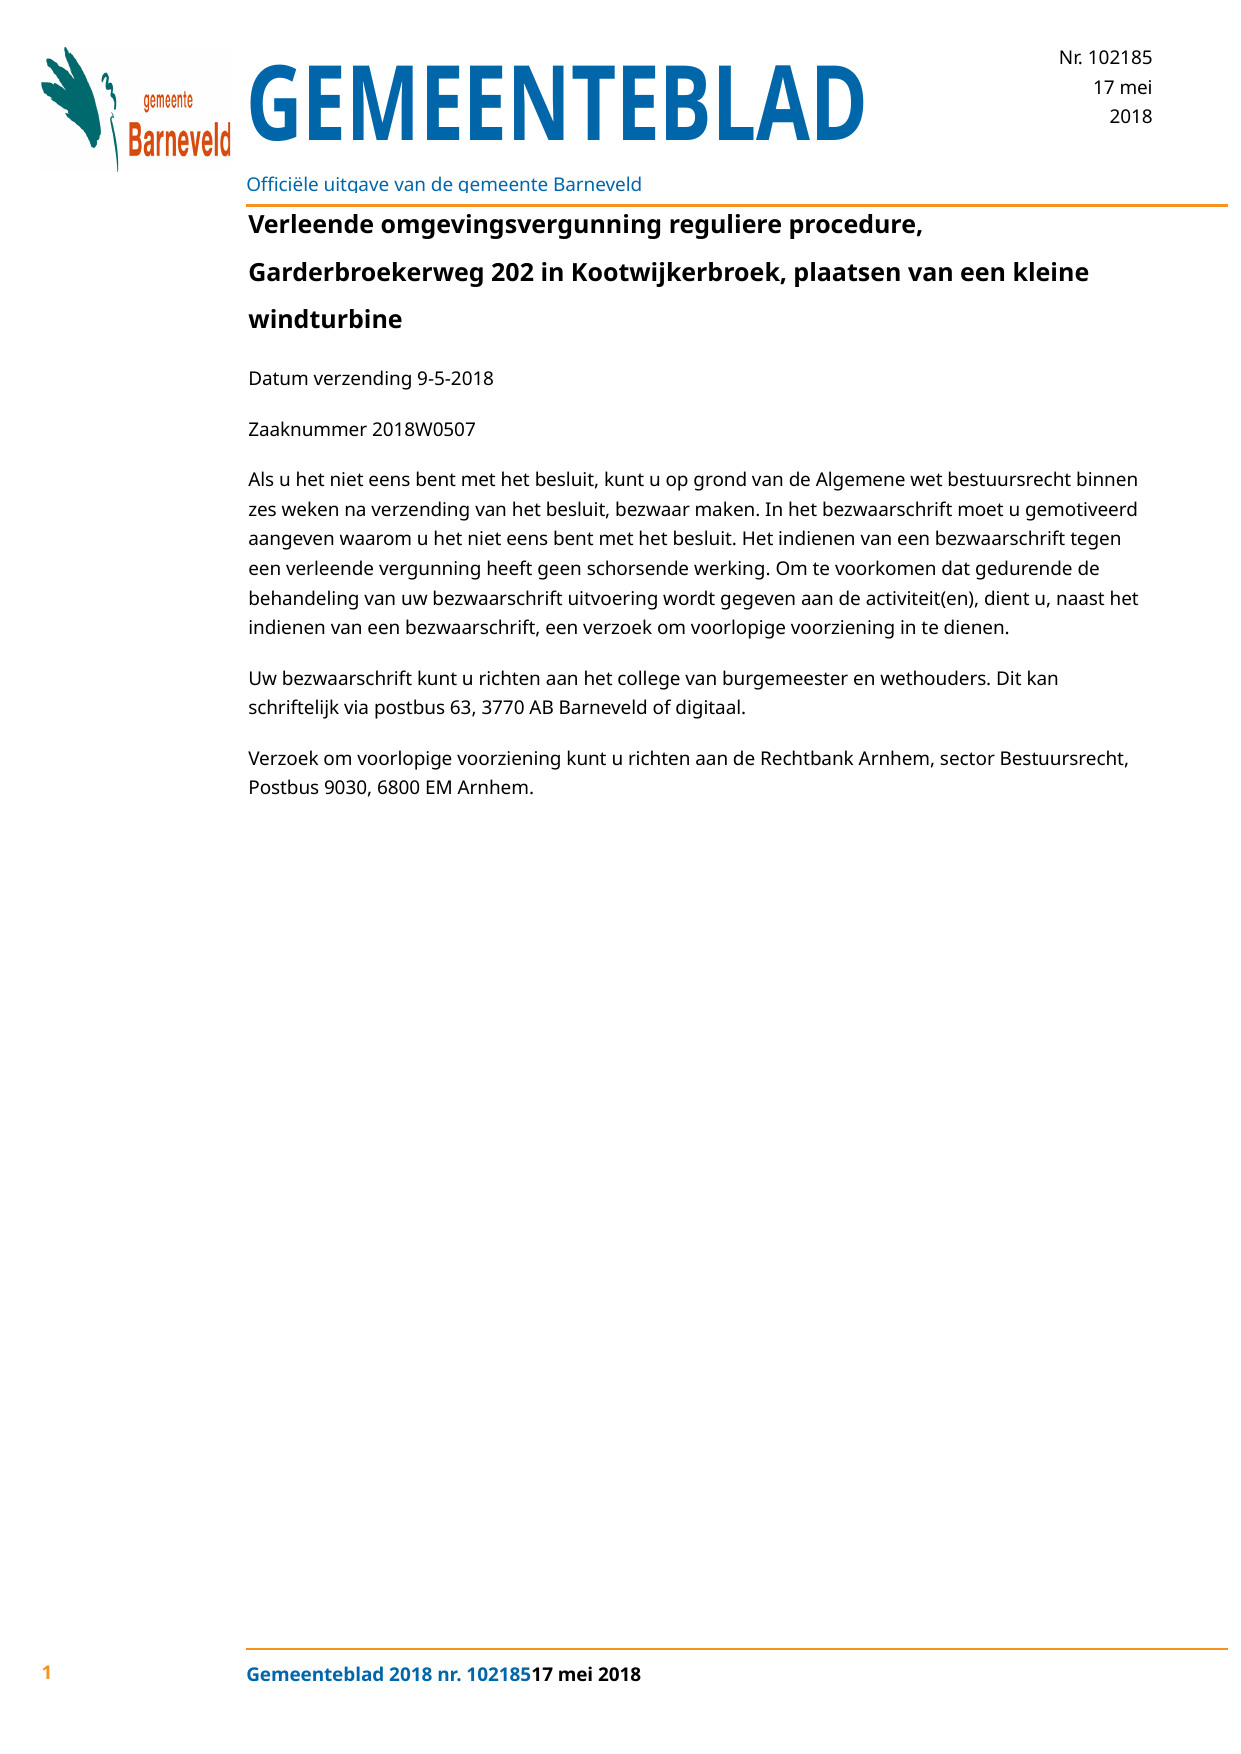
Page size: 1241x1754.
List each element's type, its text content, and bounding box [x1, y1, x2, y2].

picture [41, 47, 231, 172]
text Datum verzending 9-5-2018 [248, 366, 1152, 391]
text Als u het niet eens bent met het besluit, kunt u op grond van de Algemene wet bestuursrecht binnen zes weken na verzending van het besluit, bezwaar maken. In het bezwaarschrift moet u gemotiveerd aangeven waarom u het niet eens bent met het besluit. Het indienen van een bezwaarschrift tegen een verleende vergunning heeft geen schorsende werking. Om te voorkomen dat gedurende de behandeling van uw bezwaarschrift uitvoering wordt gegeven aan de activiteit(en), dient u, naast het indienen van een bezwaarschrift, een verzoek om voorlopige voorziening in te dienen. [248, 466, 1152, 640]
text Uw bezwaarschrift kunt u richten aan het college van burgemeester en wethouders. Dit kan schriftelijk via postbus 63, 3770 AB Barneveld of digitaal. [248, 665, 1152, 720]
text Verzoek om voorlopige voorziening kunt u richten aan de Rechtbank Arnhem, sector Bestuursrecht, Postbus 9030, 6800 EM Arnhem. [248, 745, 1152, 800]
text Verleende omgevingsvergunning reguliere procedure, Garderbroekerweg 202 in Kootwijkerbroek, plaatsen van een kleine windturbine [248, 207, 1152, 336]
text Zaaknummer 2018W0507 [248, 416, 1152, 442]
